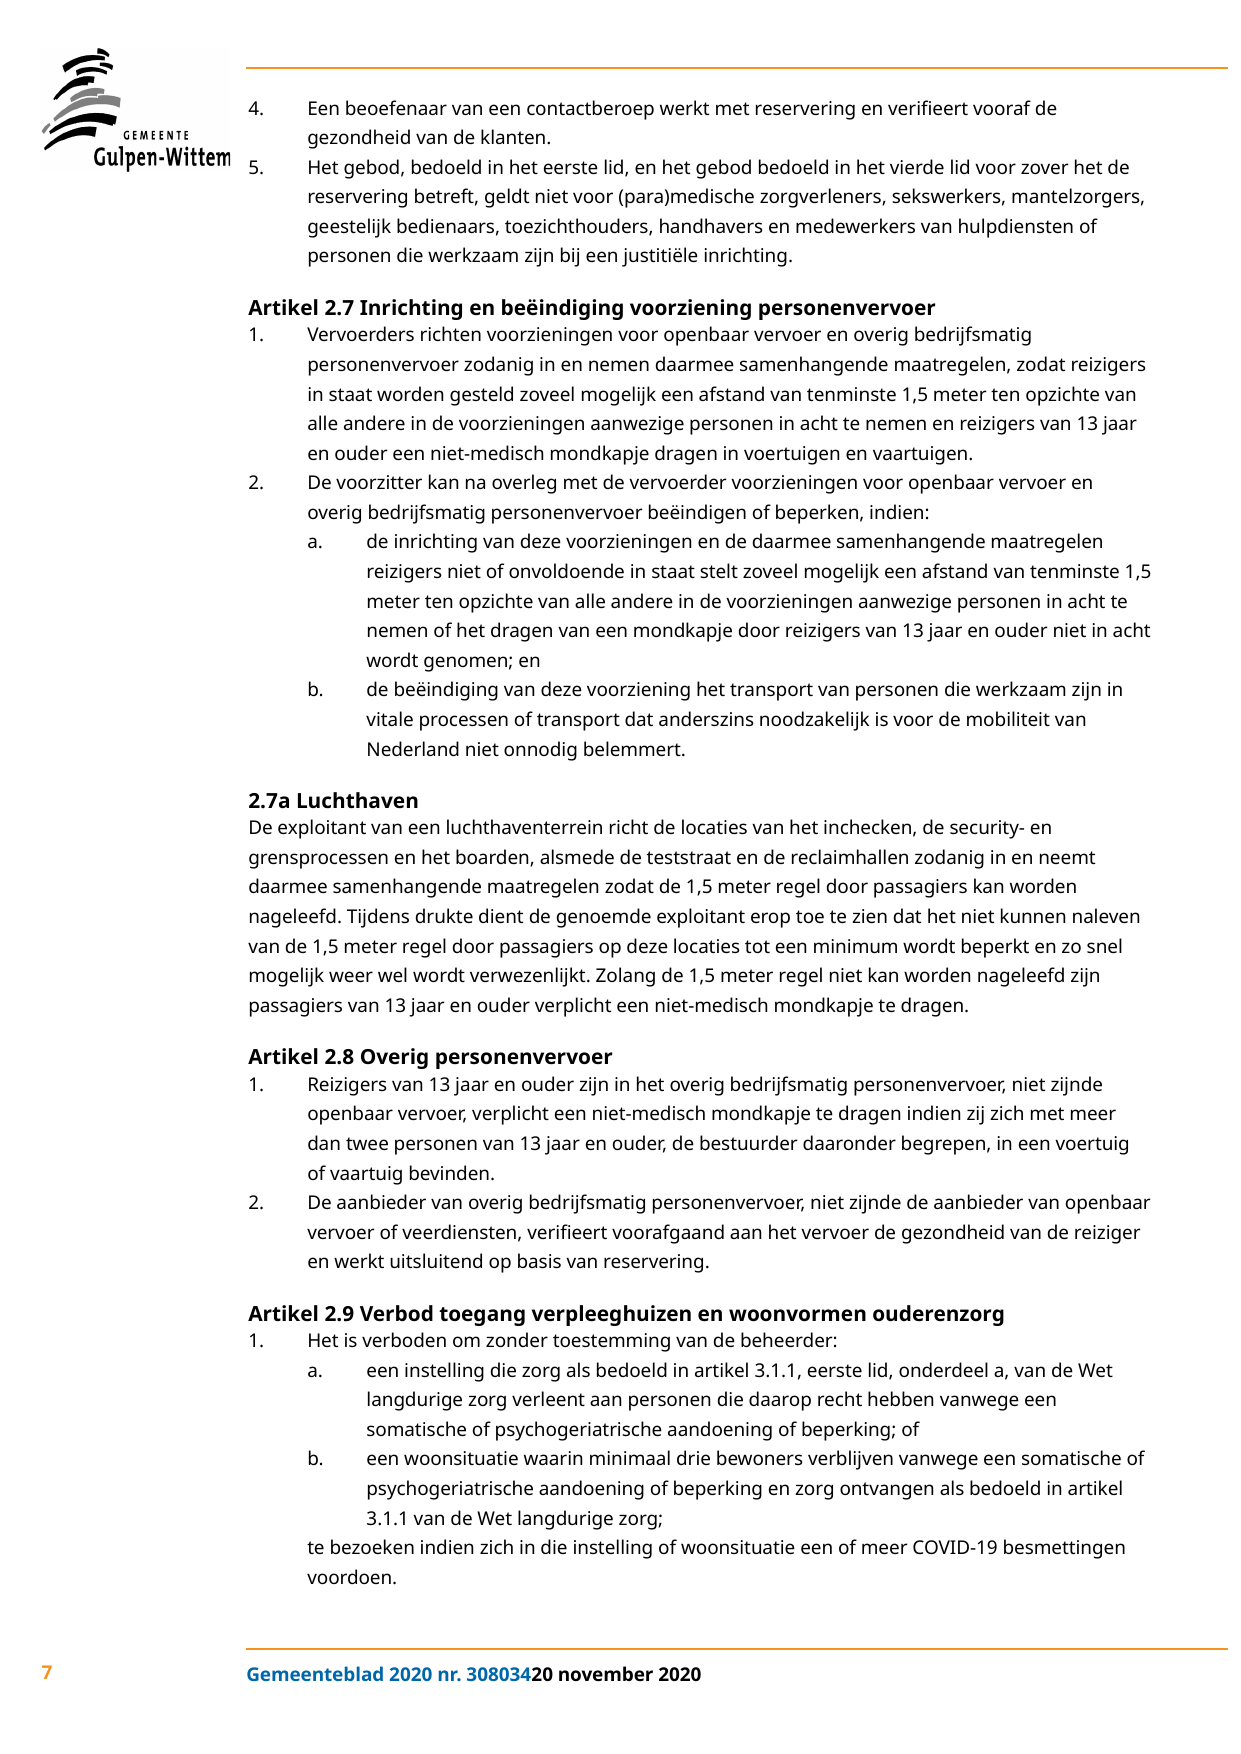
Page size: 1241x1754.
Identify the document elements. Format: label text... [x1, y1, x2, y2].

picture [41, 47, 231, 172]
text De exploitant van een luchthaventerrein richt de locaties van het inchecken, de security- en grensprocessen en het boarden, alsmede de teststraat en de reclaimhallen zodanig in en neemt daarmee samenhangende maatregelen zodat de 1,5 meter regel door passagiers kan worden nageleefd. Tijdens drukte dient de genoemde exploitant erop toe te zien dat het niet kunnen naleven van de 1,5 meter regel door passagiers op deze locaties tot een minimum wordt beperkt en zo snel mogelijk weer wel wordt verwezenlijkt. Zolang de 1,5 meter regel niet kan worden nageleefd zijn passagiers van 13 jaar en ouder verplicht een niet-medisch mondkapje te dragen. [248, 814, 1152, 1018]
list De voorzitter kan na overleg met de vervoerder voorzieningen voor openbaar vervoer en overig bedrijfsmatig personenvervoer beëindigen of beperken, indien: [248, 469, 1152, 525]
list een woonsituatie waarin minimaal drie bewoners verblijven vanwege een somatische of psychogeriatrische aandoening of beperking en zorg ontvangen als bedoeld in artikel 3.1.1 van de Wet langdurige zorg; [307, 1446, 1152, 1531]
list Een beoefenaar van een contactberoep werkt met reservering en verifieert vooraf de gezondheid van de klanten. [248, 95, 1152, 150]
list Reizigers van 13 jaar en ouder zijn in het overig bedrijfsmatig personenvervoer, niet zijnde openbaar vervoer, verplicht een niet-medisch mondkapje te dragen indien zij zich met meer dan twee personen van 13 jaar en ouder, de bestuurder daaronder begrepen, in een voertuig of vaartuig bevinden. [248, 1071, 1152, 1185]
list De aanbieder van overig bedrijfsmatig personenvervoer, niet zijnde de aanbieder van openbaar vervoer of veerdiensten, verifieert voorafgaand aan het vervoer de gezondheid van de reiziger en werkt uitsluitend op basis van reservering. [248, 1189, 1152, 1274]
list Het gebod, bedoeld in het eerste lid, en het gebod bedoeld in het vierde lid voor zover het de reservering betreft, geldt niet voor (para)medische zorgverleners, sekswerkers, mantelzorgers, geestelijk bedienaars, toezichthouders, handhavers en medewerkers van hulpdiensten of personen die werkzaam zijn bij een justitiële inrichting. [248, 154, 1152, 268]
list Het is verboden om zonder toestemming van de beheerder: [248, 1327, 1152, 1353]
list een instelling die zorg als bedoeld in artikel 3.1.1, eerste lid, onderdeel a, van de Wet langdurige zorg verleent aan personen die daarop recht hebben vanwege een somatische of psychogeriatrische aandoening of beperking; of [307, 1357, 1152, 1442]
list Vervoerders richten voorzieningen voor openbaar vervoer en overig bedrijfsmatig personenvervoer zodanig in en nemen daarmee samenhangende maatregelen, zodat reizigers in staat worden gesteld zoveel mogelijk een afstand van tenminste 1,5 meter ten opzichte van alle andere in de voorzieningen aanwezige personen in acht te nemen en reizigers van 13 jaar en ouder een niet-medisch mondkapje dragen in voertuigen en vaartuigen. [248, 322, 1152, 466]
list de inrichting van deze voorzieningen en de daarmee samenhangende maatregelen reizigers niet of onvoldoende in staat stelt zoveel mogelijk een afstand van tenminste 1,5 meter ten opzichte van alle andere in de voorzieningen aanwezige personen in acht te nemen of het dragen van een mondkapje door reizigers van 13 jaar en ouder niet in acht wordt genomen; en [307, 529, 1152, 673]
list te bezoeken indien zich in die instelling of woonsituatie een of meer COVID-19 besmettingen voordoen. [248, 1534, 1152, 1590]
text Artikel 2.9 Verbod toegang verpleeghuizen en woonvormen ouderenzorg [248, 1299, 1152, 1327]
text 2.7a Luchthaven [248, 786, 1152, 814]
text Artikel 2.7 Inrichting en beëindiging voorziening personenvervoer [248, 293, 1152, 322]
text Artikel 2.8 Overig personenvervoer [248, 1042, 1152, 1071]
list de beëindiging van deze voorziening het transport van personen die werkzaam zijn in vitale processen of transport dat anderszins noodzakelijk is voor de mobiliteit van Nederland niet onnodig belemmert. [307, 677, 1152, 761]
